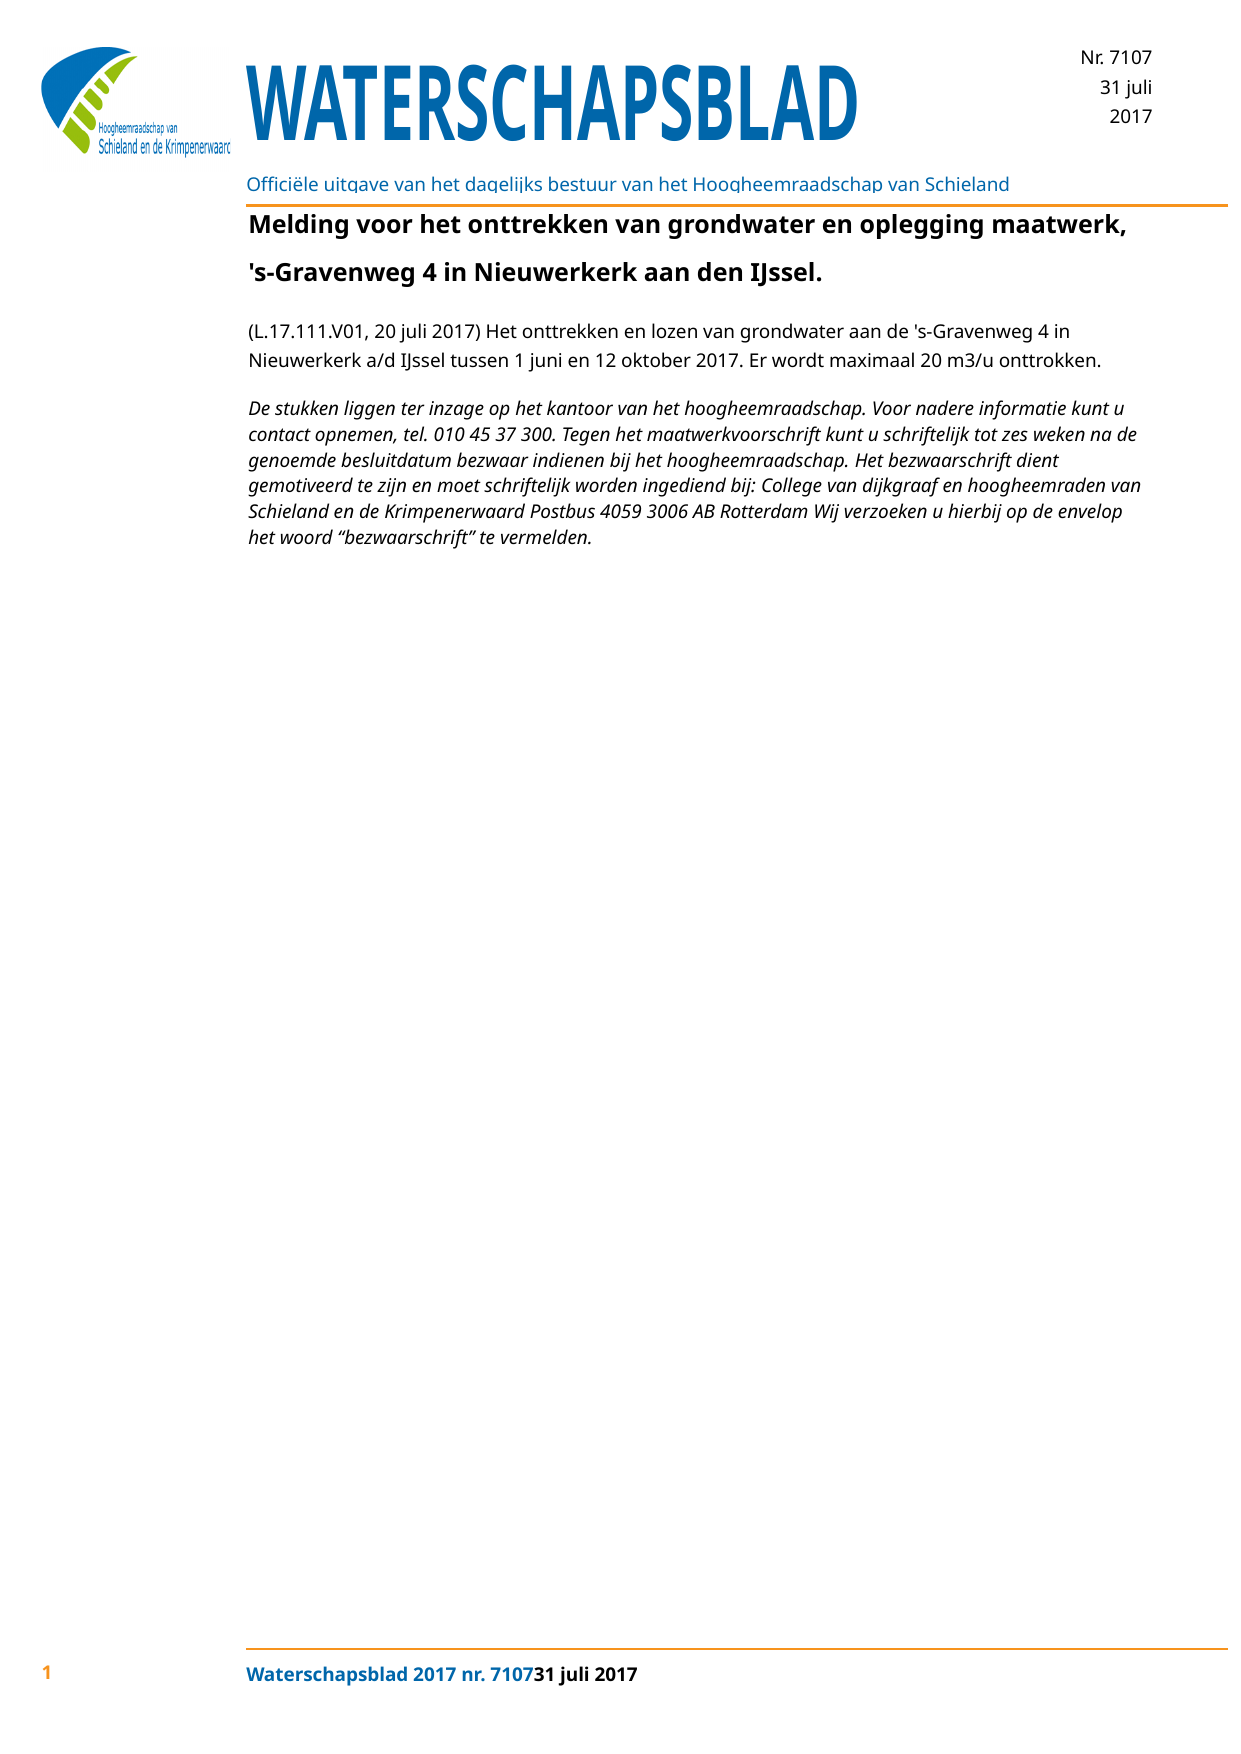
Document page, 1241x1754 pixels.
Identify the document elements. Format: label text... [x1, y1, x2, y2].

text De stukken liggen ter inzage op het kantoor van het hoogheemraadschap. Voor nadere informatie kunt u contact opnemen, tel. 010 45 37 300. Tegen het maatwerkvoorschrift kunt u schriftelijk tot zes weken na de genoemde besluitdatum bezwaar indienen bij het hoogheemraadschap. Het bezwaarschrift dient gemotiveerd te zijn en moet schriftelijk worden ingediend bij: College van dijkgraaf en hoogheemraden van Schieland en de Krimpenerwaard Postbus 4059 3006 AB Rotterdam Wij verzoeken u hierbij op de envelop het woord “bezwaarschrift” te vermelden. [248, 395, 1152, 550]
text (L.17.111.V01, 20 juli 2017) Het onttrekken en lozen van grondwater aan de 's-Gravenweg 4 in Nieuwerkerk a/d IJssel tussen 1 juni en 12 oktober 2017. Er wordt maximaal 20 m3/u onttrokken. [248, 318, 1152, 373]
picture [41, 47, 231, 172]
text Melding voor het onttrekken van grondwater en oplegging maatwerk, 's-Gravenweg 4 in Nieuwerkerk aan den IJssel. [248, 207, 1152, 288]
